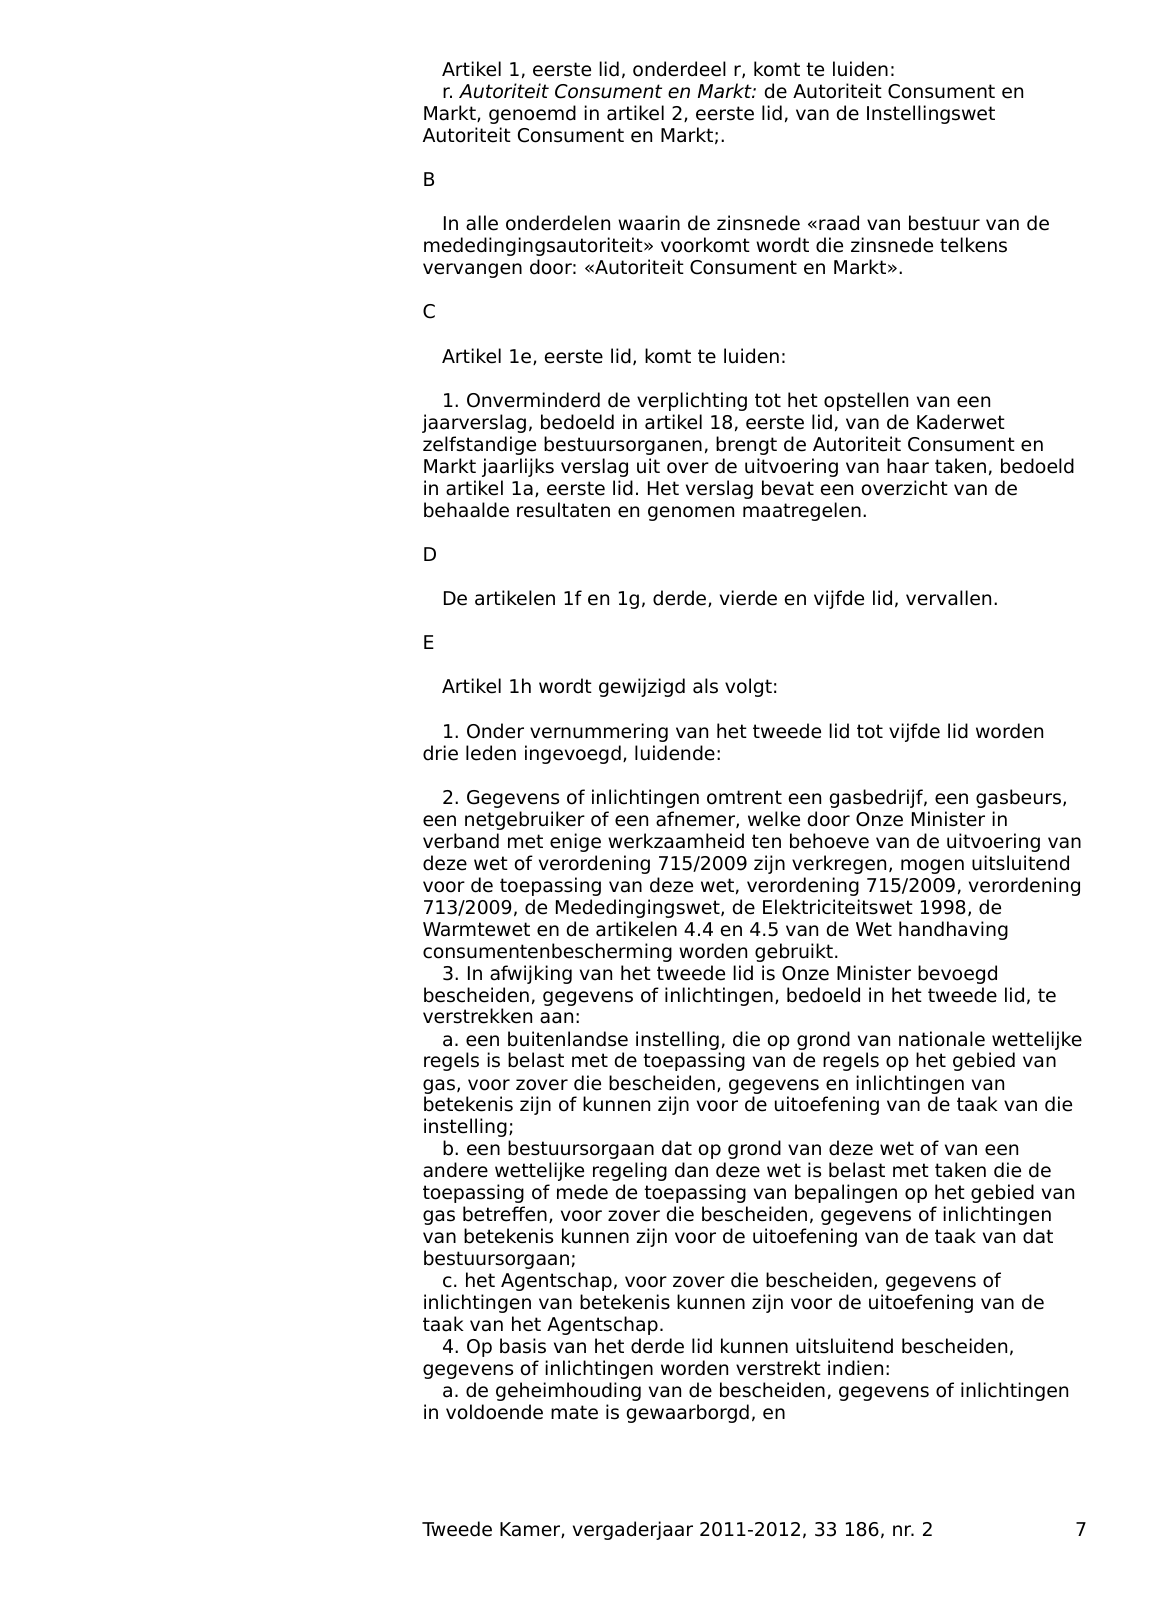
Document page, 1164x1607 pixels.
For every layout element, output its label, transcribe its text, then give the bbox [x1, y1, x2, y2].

text Artikel 1, eerste lid, onderdeel r, komt te luiden: [422, 59, 1087, 81]
text a. een buitenlandse instelling, die op grond van nationale wettelijke regels is belast met de toepassing van de regels op het gebied van gas, voor zover die bescheiden, gegevens en inlichtingen van betekenis zijn of kunnen zijn voor de uitoefening van de taak van die instelling; [422, 1028, 1087, 1138]
text a. de geheimhouding van de bescheiden, gegevens of inlichtingen in voldoende mate is gewaarborgd, en [422, 1380, 1087, 1424]
text 1. Onder vernummering van het tweede lid tot vijfde lid worden drie leden ingevoegd, luidende: [422, 721, 1087, 764]
text r. Autoriteit Consument en Markt: de Autoriteit Consument en Markt, genoemd in artikel 2, eerste lid, van de Instellingswet Autoriteit Consument en Markt;. [422, 81, 1087, 147]
text C [422, 301, 1087, 323]
text 1. Onverminderd de verplichting tot het opstellen van een jaarverslag, bedoeld in artikel 18, eerste lid, van de Kaderwet zelfstandige bestuursorganen, brengt de Autoriteit Consument en Markt jaarlijks verslag uit over de uitvoering van haar taken, bedoeld in artikel 1a, eerste lid. Het verslag bevat een overzicht van de behaalde resultaten en genomen maatregelen. [422, 390, 1087, 522]
text D [422, 544, 1087, 566]
text E [422, 632, 1087, 654]
text In alle onderdelen waarin de zinsnede «raad van bestuur van de mededingingsautoriteit» voorkomt wordt die zinsnede telkens vervangen door: «Autoriteit Consument en Markt». [422, 213, 1087, 279]
text 4. Op basis van het derde lid kunnen uitsluitend bescheiden, gegevens of inlichtingen worden verstrekt indien: [422, 1336, 1087, 1380]
text B [422, 169, 1087, 191]
text Artikel 1h wordt gewijzigd als volgt: [422, 676, 1087, 698]
text b. een bestuursorgaan dat op grond van deze wet of van een andere wettelijke regeling dan deze wet is belast met taken die de toepassing of mede de toepassing van bepalingen op het gebied van gas betreffen, voor zover die bescheiden, gegevens of inlichtingen van betekenis kunnen zijn voor de uitoefening van de taak van dat bestuursorgaan; [422, 1138, 1087, 1270]
text c. het Agentschap, voor zover die bescheiden, gegevens of inlichtingen van betekenis kunnen zijn voor de uitoefening van de taak van het Agentschap. [422, 1270, 1087, 1336]
text Artikel 1e, eerste lid, komt te luiden: [422, 346, 1087, 368]
text 3. In afwijking van het tweede lid is Onze Minister bevoegd bescheiden, gegevens of inlichtingen, bedoeld in het tweede lid, te verstrekken aan: [422, 962, 1087, 1028]
text 2. Gegevens of inlichtingen omtrent een gasbedrijf, een gasbeurs, een netgebruiker of een afnemer, welke door Onze Minister in verband met enige werkzaamheid ten behoeve van de uitvoering van deze wet of verordening 715/2009 zijn verkregen, mogen uitsluitend voor de toepassing van deze wet, verordening 715/2009, verordening 713/2009, de Mededingingswet, de Elektriciteitswet 1998, de Warmtewet en de artikelen 4.4 en 4.5 van de Wet handhaving consumentenbescherming worden gebruikt. [422, 787, 1087, 962]
text De artikelen 1f en 1g, derde, vierde en vijfde lid, vervallen. [422, 588, 1087, 610]
